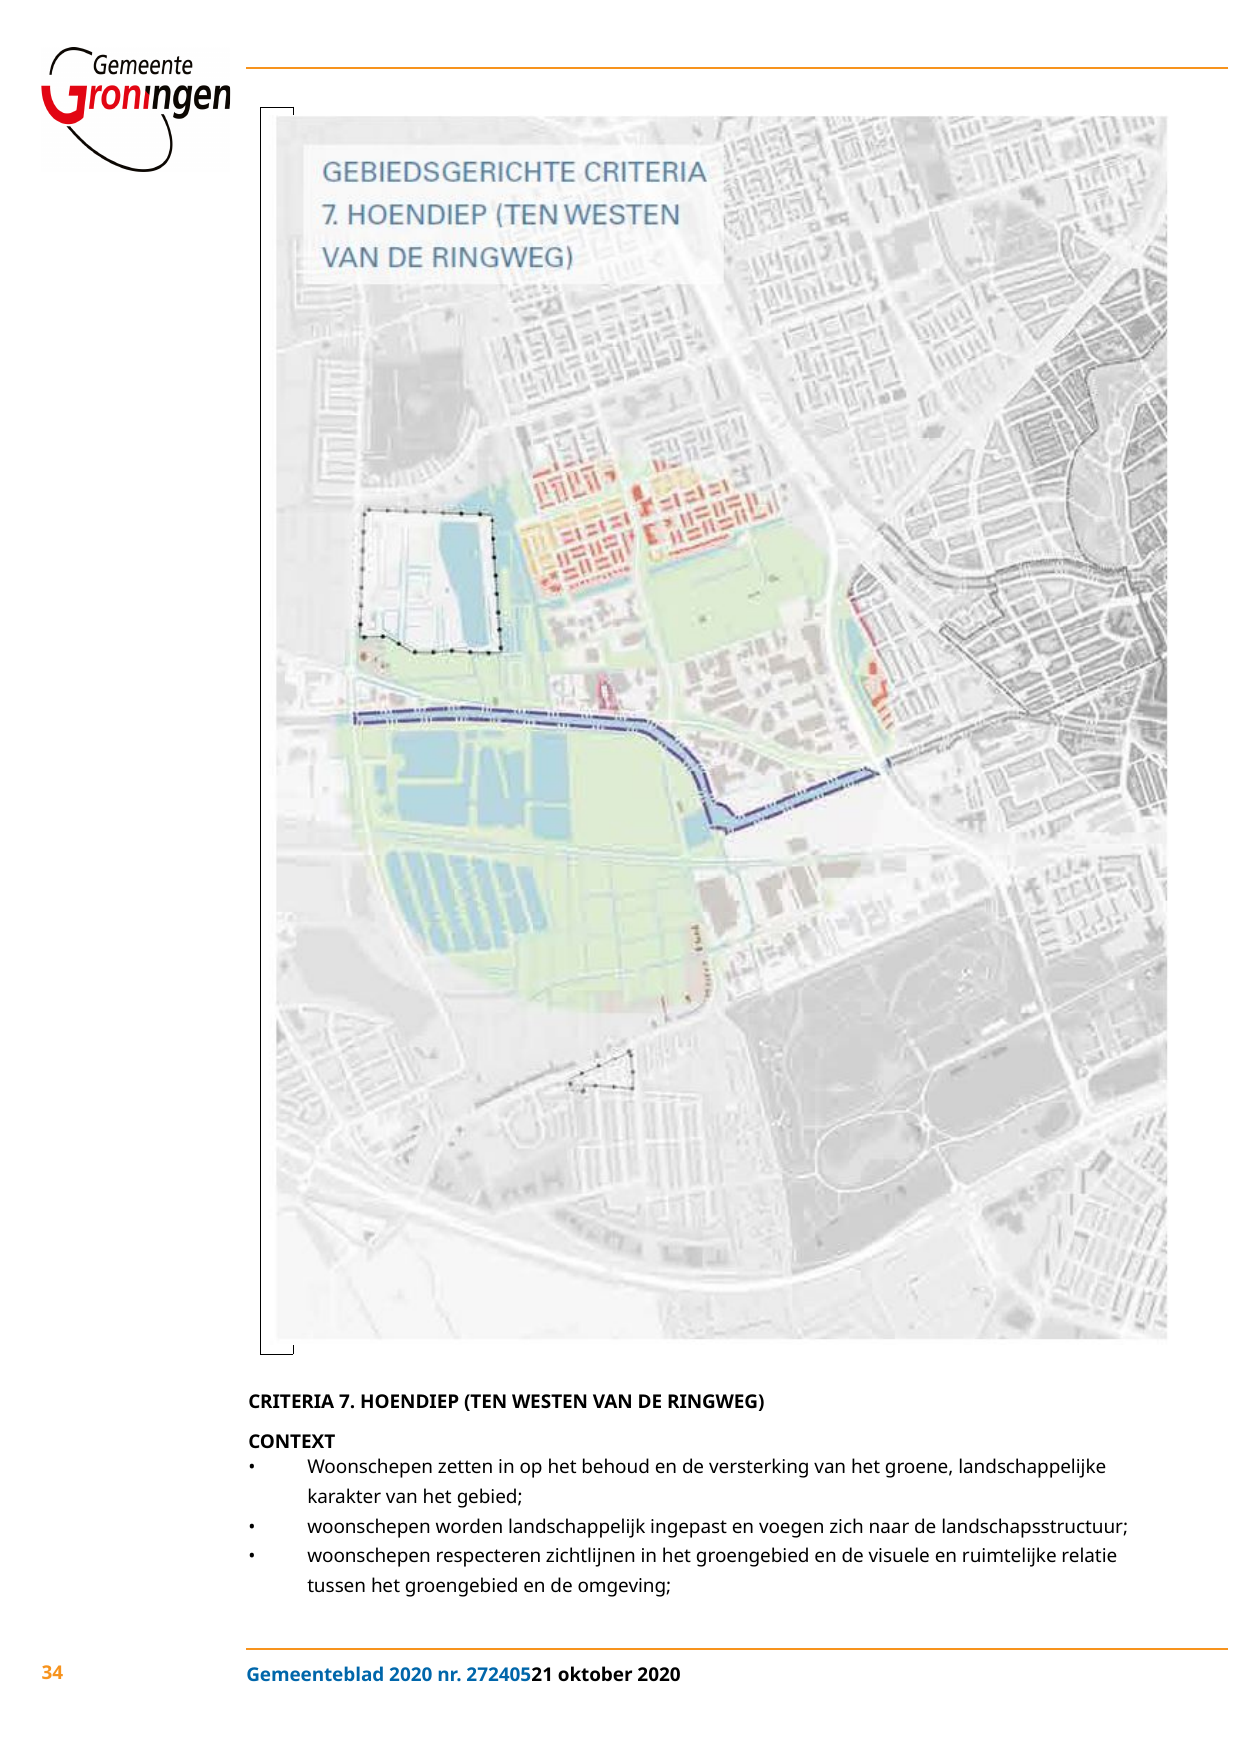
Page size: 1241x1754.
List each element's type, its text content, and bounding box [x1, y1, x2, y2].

list Woonschepen zetten in op het behoud en de versterking van het groene, landschappelijke karakter van het gebied; [248, 1454, 1152, 1509]
picture [41, 47, 231, 172]
list woonschepen worden landschappelijk ingepast en voegen zich naar de landschapsstructuur; [248, 1513, 1152, 1538]
list woonschepen respecteren zichtlijnen in het groengebied en de visuele en ruimtelijke relatie tussen het groengebied en de omgeving; [248, 1542, 1152, 1598]
text CRITERIA 7. HOENDIEP (TEN WESTEN VAN DE RINGWEG) [248, 1389, 1152, 1414]
picture [268, 115, 1173, 1345]
text CONTEXT [248, 1428, 1152, 1454]
